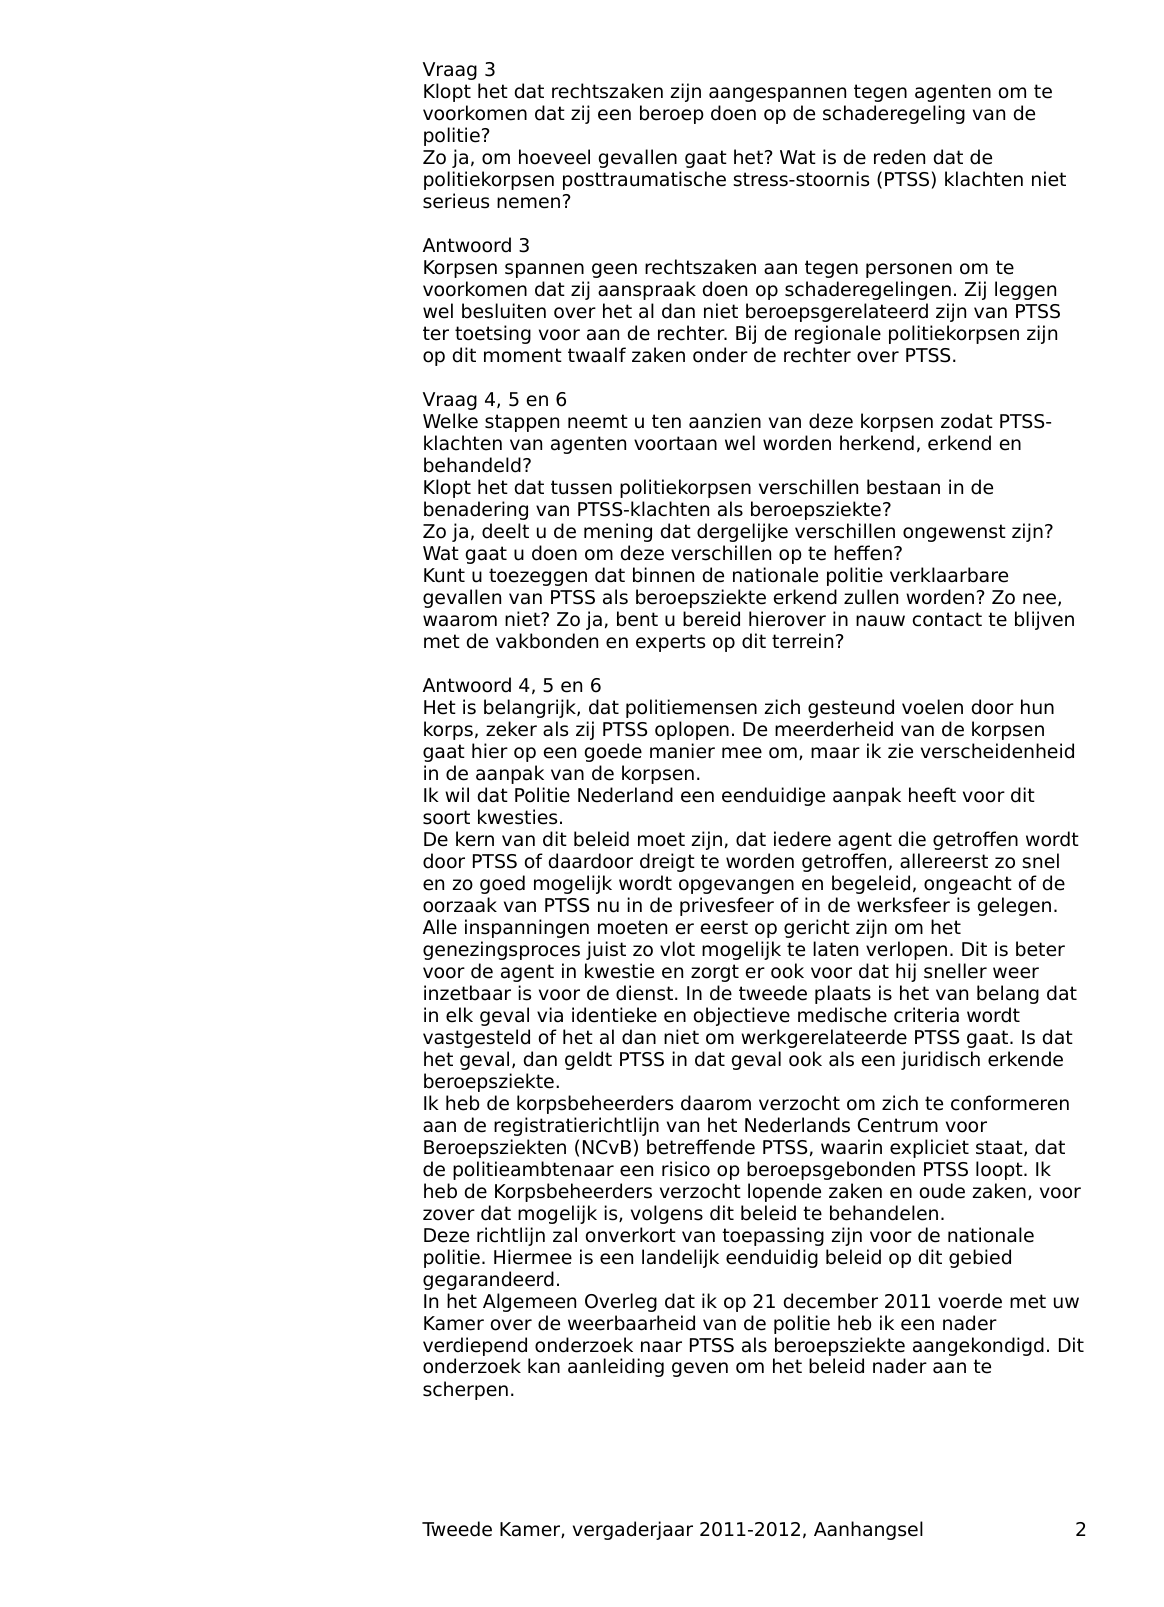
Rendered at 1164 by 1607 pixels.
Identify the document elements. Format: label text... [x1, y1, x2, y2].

text Vraag 3 [422, 59, 1087, 81]
text Ik heb de korpsbeheerders daarom verzocht om zich te conformeren aan de registratierichtlijn van het Nederlands Centrum voor Beroepsziekten (NCvB) betreffende PTSS, waarin expliciet staat, dat de politieambtenaar een risico op beroepsgebonden PTSS loopt. Ik heb de Korpsbeheerders verzocht lopende zaken en oude zaken, voor zover dat mogelijk is, volgens dit beleid te behandelen. [422, 1093, 1087, 1224]
text Zo ja, deelt u de mening dat dergelijke verschillen ongewenst zijn? Wat gaat u doen om deze verschillen op te heffen? [422, 521, 1087, 565]
text Antwoord 3 [422, 235, 1087, 257]
text Antwoord 4, 5 en 6 [422, 675, 1087, 697]
text Vraag 4, 5 en 6 [422, 389, 1087, 411]
text Klopt het dat tussen politiekorpsen verschillen bestaan in de benadering van PTSS-klachten als beroepsziekte? [422, 477, 1087, 521]
text Het is belangrijk, dat politiemensen zich gesteund voelen door hun korps, zeker als zij PTSS oplopen. De meerderheid van de korpsen gaat hier op een goede manier mee om, maar ik zie verscheidenheid in de aanpak van de korpsen. [422, 697, 1087, 785]
text Zo ja, om hoeveel gevallen gaat het? Wat is de reden dat de politiekorpsen posttraumatische stress-stoornis (PTSS) klachten niet serieus nemen? [422, 147, 1087, 213]
text In het Algemeen Overleg dat ik op 21 december 2011 voerde met uw Kamer over de weerbaarheid van de politie heb ik een nader verdiepend onderzoek naar PTSS als beroepsziekte aangekondigd. Dit onderzoek kan aanleiding geven om het beleid nader aan te scherpen. [422, 1291, 1087, 1400]
text Kunt u toezeggen dat binnen de nationale politie verklaarbare gevallen van PTSS als beroepsziekte erkend zullen worden? Zo nee, waarom niet? Zo ja, bent u bereid hierover in nauw contact te blijven met de vakbonden en experts op dit terrein? [422, 565, 1087, 653]
text Deze richtlijn zal onverkort van toepassing zijn voor de nationale politie. Hiermee is een landelijk eenduidig beleid op dit gebied gegarandeerd. [422, 1224, 1087, 1291]
text Korpsen spannen geen rechtszaken aan tegen personen om te voorkomen dat zij aanspraak doen op schaderegelingen. Zij leggen wel besluiten over het al dan niet beroepsgerelateerd zijn van PTSS ter toetsing voor aan de rechter. Bij de regionale politiekorpsen zijn op dit moment twaalf zaken onder de rechter over PTSS. [422, 257, 1087, 367]
text Klopt het dat rechtszaken zijn aangespannen tegen agenten om te voorkomen dat zij een beroep doen op de schaderegeling van de politie? [422, 81, 1087, 147]
text Welke stappen neemt u ten aanzien van deze korpsen zodat PTSS-klachten van agenten voortaan wel worden herkend, erkend en behandeld? [422, 411, 1087, 477]
text De kern van dit beleid moet zijn, dat iedere agent die getroffen wordt door PTSS of daardoor dreigt te worden getroffen, allereerst zo snel en zo goed mogelijk wordt opgevangen en begeleid, ongeacht of de oorzaak van PTSS nu in de privesfeer of in de werksfeer is gelegen. Alle inspanningen moeten er eerst op gericht zijn om het genezingsproces juist zo vlot mogelijk te laten verlopen. Dit is beter voor de agent in kwestie en zorgt er ook voor dat hij sneller weer inzetbaar is voor de dienst. In de tweede plaats is het van belang dat in elk geval via identieke en objectieve medische criteria wordt vastgesteld of het al dan niet om werkgerelateerde PTSS gaat. Is dat het geval, dan geldt PTSS in dat geval ook als een juridisch erkende beroepsziekte. [422, 829, 1087, 1093]
text Ik wil dat Politie Nederland een eenduidige aanpak heeft voor dit soort kwesties. [422, 785, 1087, 829]
